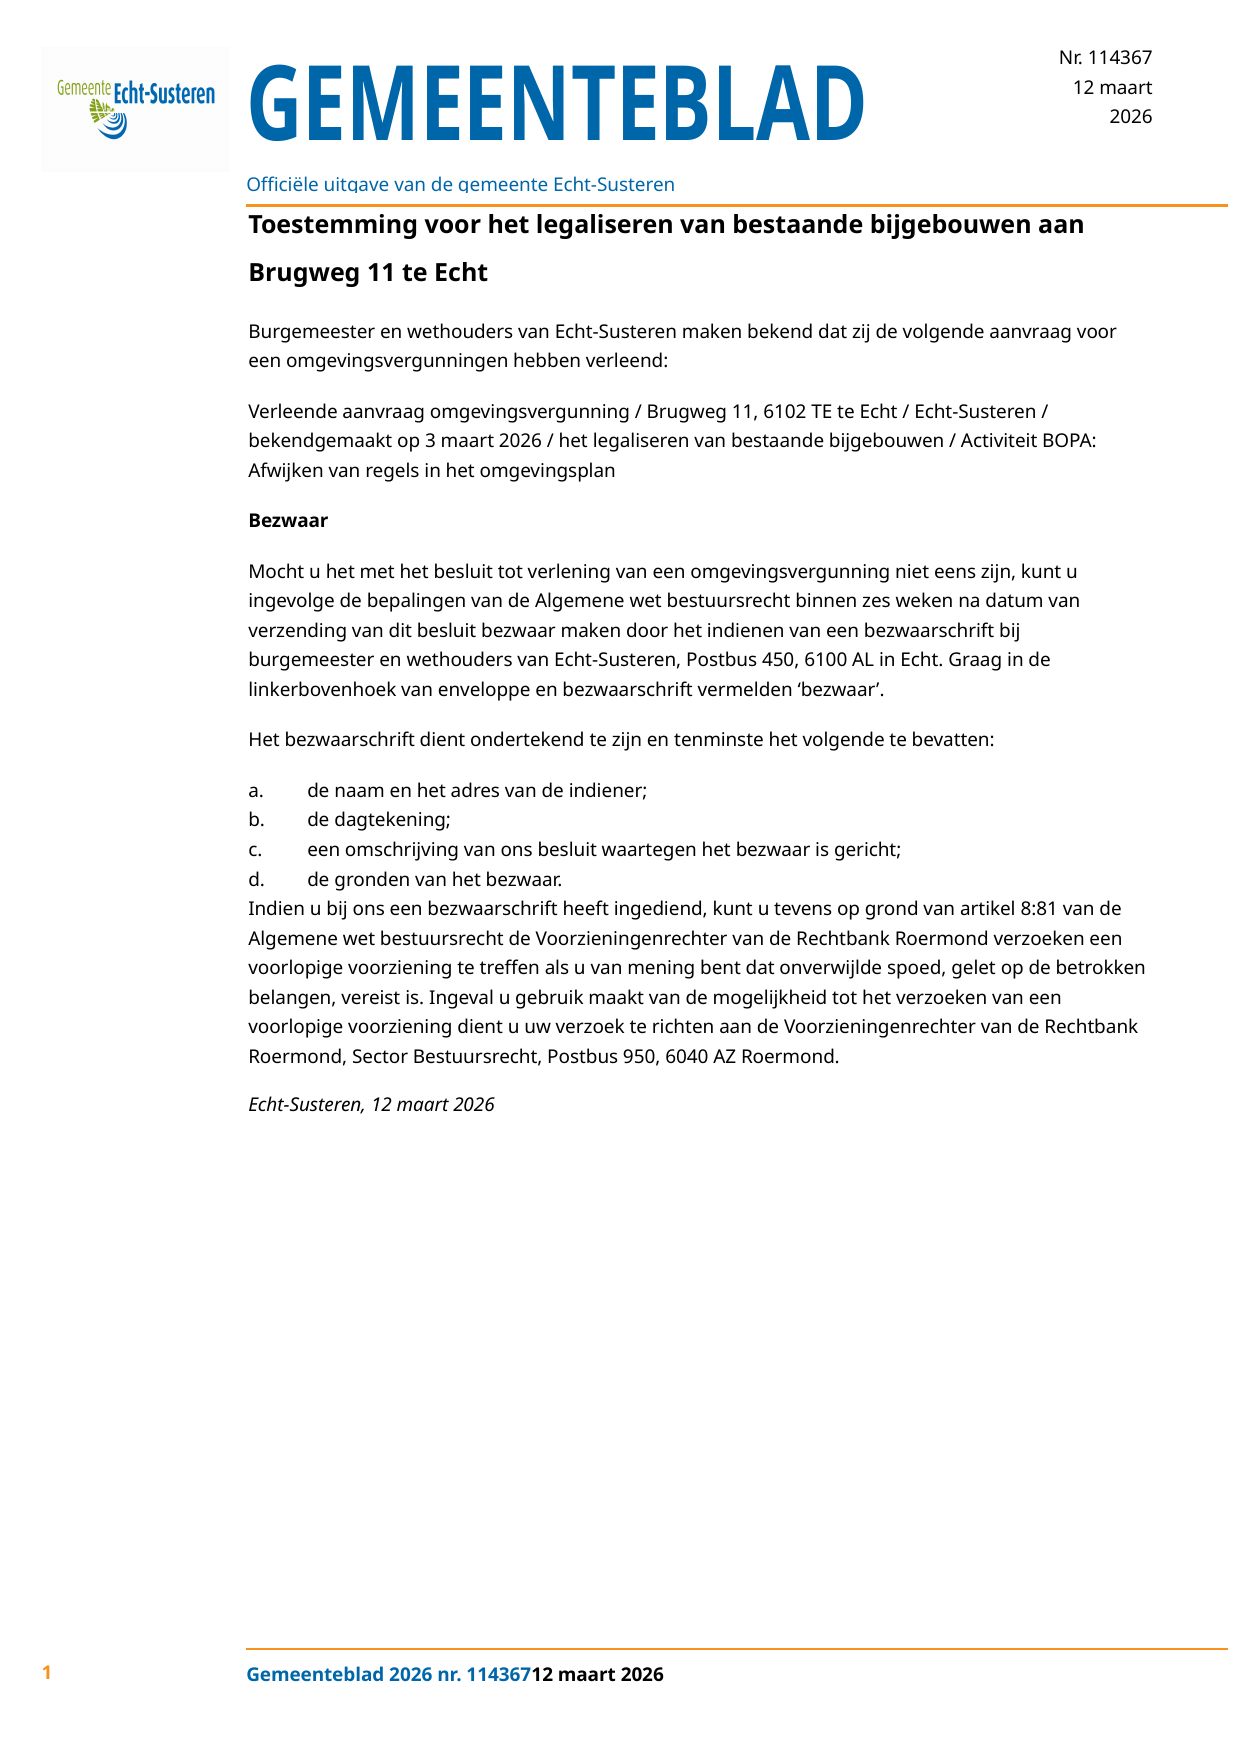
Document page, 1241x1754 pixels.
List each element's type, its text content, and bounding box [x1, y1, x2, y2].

text Bezwaar [248, 507, 1152, 533]
text Verleende aanvraag omgevingsvergunning / Brugweg 11, 6102 TE te Echt / Echt-Susteren / bekendgemaakt op 3 maart 2026 / het legaliseren van bestaande bijgebouwen / Activiteit BOPA: Afwijken van regels in het omgevingsplan [248, 398, 1152, 483]
text Toestemming voor het legaliseren van bestaande bijgebouwen aan Brugweg 11 te Echt [248, 207, 1152, 288]
text Indien u bij ons een bezwaarschrift heeft ingediend, kunt u tevens op grond van artikel 8:81 van de Algemene wet bestuursrecht de Voorzieningenrechter van de Rechtbank Roermond verzoeken een voorlopige voorziening te treffen als u van mening bent dat onverwijlde spoed, gelet op de betrokken belangen, vereist is. Ingeval u gebruik maakt van de mogelijkheid tot het verzoeken van een voorlopige voorziening dient u uw verzoek te richten aan de Voorzieningenrechter van de Rechtbank Roermond, Sector Bestuursrecht, Postbus 950, 6040 AZ Roermond. [248, 895, 1152, 1069]
text Mocht u het met het besluit tot verlening van een omgevingsvergunning niet eens zijn, kunt u ingevolge de bepalingen van de Algemene wet bestuursrecht binnen zes weken na datum van verzending van dit besluit bezwaar maken door het indienen van een bezwaarschrift bij burgemeester en wethouders van Echt-Susteren, Postbus 450, 6100 AL in Echt. Graag in de linkerbovenhoek van enveloppe en bezwaarschrift vermelden ‘bezwaar’. [248, 558, 1152, 702]
list de gronden van het bezwaar. [248, 866, 1152, 892]
text Echt-Susteren, 12 maart 2026 [248, 1091, 1152, 1117]
picture [41, 47, 231, 172]
list een omschrijving van ons besluit waartegen het bezwaar is gericht; [248, 836, 1152, 862]
list de naam en het adres van de indiener; [248, 777, 1152, 803]
text Het bezwaarschrift dient ondertekend te zijn en tenminste het volgende te bevatten: [248, 727, 1152, 752]
list de dagtekening; [248, 807, 1152, 832]
text Burgemeester en wethouders van Echt-Susteren maken bekend dat zij de volgende aanvraag voor een omgevingsvergunningen hebben verleend: [248, 318, 1152, 373]
